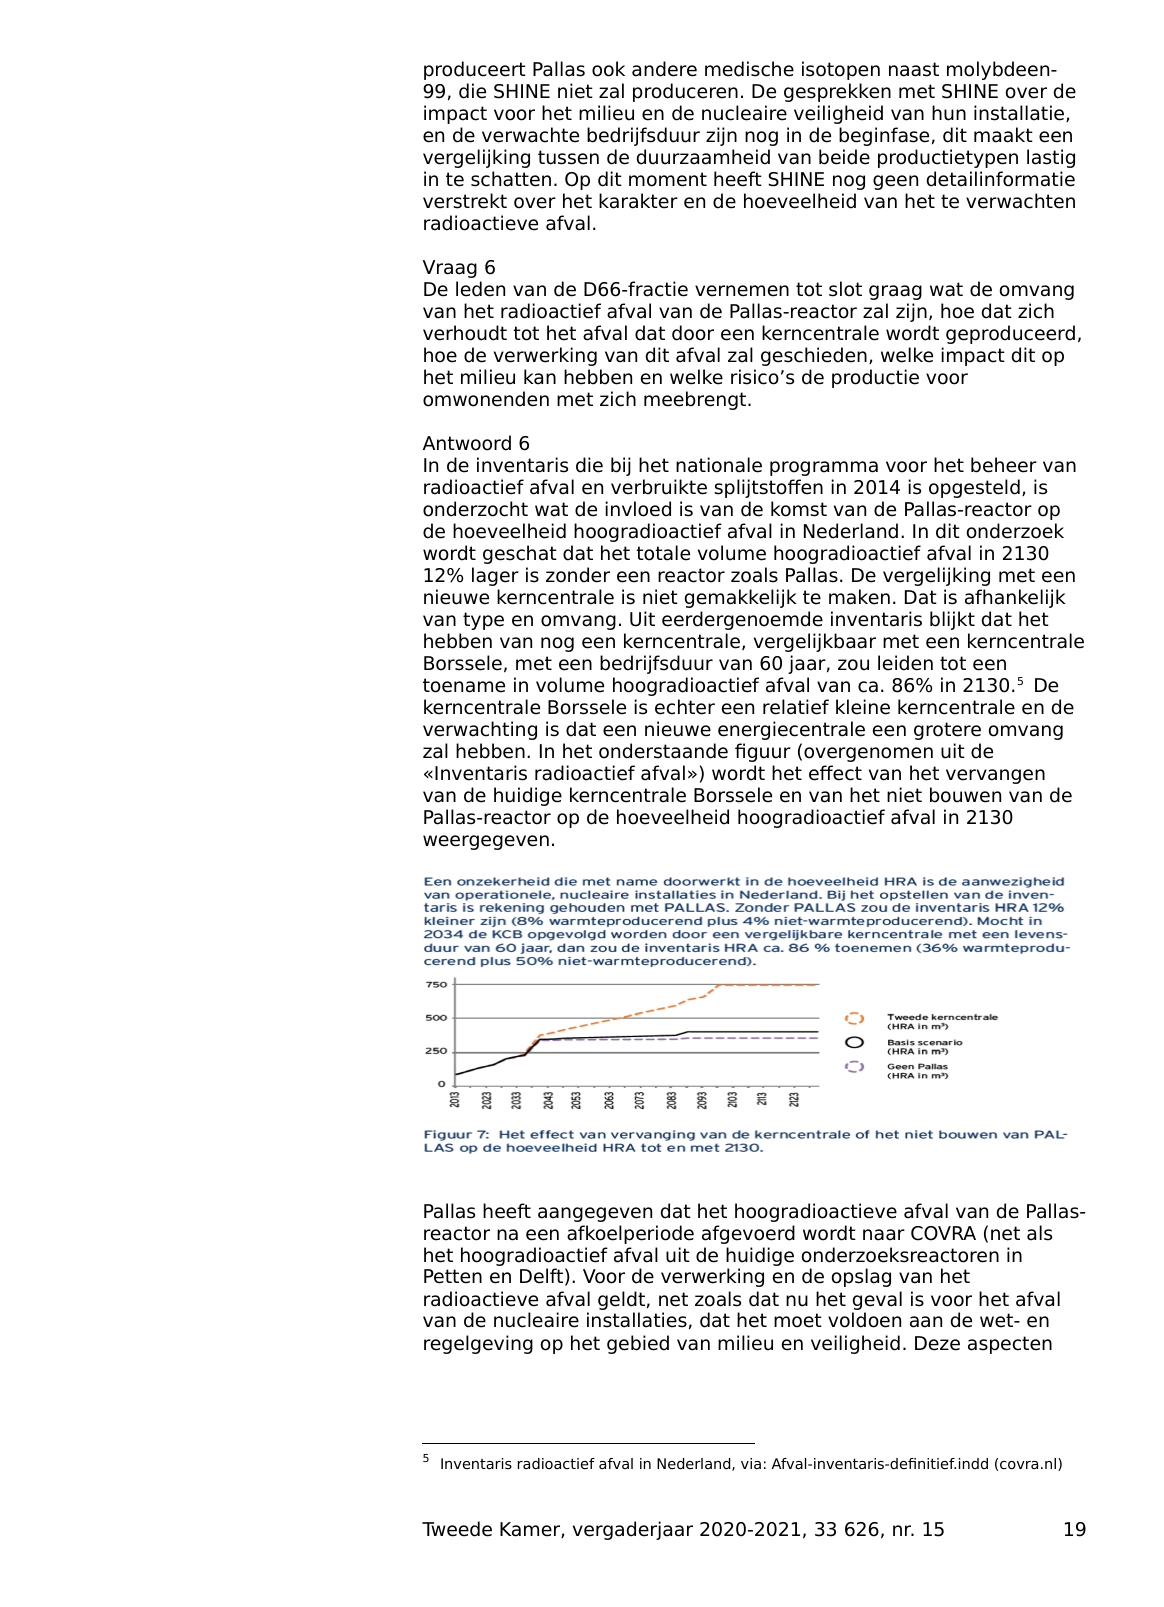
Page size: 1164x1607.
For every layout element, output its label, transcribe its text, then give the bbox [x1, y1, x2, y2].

text Pallas heeft aangegeven dat het hoogradioactieve afval van de Pallas-reactor na een afkoelperiode afgevoerd wordt naar COVRA (net als het hoogradioactief afval uit de huidige onderzoeksreactoren in Petten en Delft). Voor de verwerking en de opslag van het radioactieve afval geldt, net zoals dat nu het geval is voor het afval van de nucleaire installaties, dat het moet voldoen aan de wet- en regelgeving op het gebied van milieu en veiligheid. Deze aspecten [422, 1201, 1087, 1354]
text Vraag 6 [422, 257, 1087, 279]
text De leden van de D66-fractie vernemen tot slot graag wat de omvang van het radioactief afval van de Pallas-reactor zal zijn, hoe dat zich verhoudt tot het afval dat door een kerncentrale wordt geproduceerd, hoe de verwerking van dit afval zal geschieden, welke impact dit op het milieu kan hebben en welke risico’s de productie voor omwonenden met zich meebrengt. [422, 279, 1087, 411]
text produceert Pallas ook andere medische isotopen naast molybdeen-99, die SHINE niet zal produceren. De gesprekken met SHINE over de impact voor het milieu en de nucleaire veiligheid van hun installatie, en de verwachte bedrijfsduur zijn nog in de beginfase, dit maakt een vergelijking tussen de duurzaamheid van beide productietypen lastig in te schatten. Op dit moment heeft SHINE nog geen detailinformatie verstrekt over het karakter en de hoeveelheid van het te verwachten radioactieve afval. [422, 59, 1087, 235]
text Antwoord 6 [422, 433, 1087, 455]
text Inventaris radioactief afval in Nederland, via: Afval-inventaris-definitief.indd (covra.nl) [422, 1452, 1087, 1474]
text In de inventaris die bij het nationale programma voor het beheer van radioactief afval en verbruikte splijtstoffen in 2014 is opgesteld, is onderzocht wat de invloed is van de komst van de Pallas-reactor op de hoeveelheid hoogradioactief afval in Nederland. In dit onderzoek wordt geschat dat het totale volume hoogradioactief afval in 2130 12% lager is zonder een reactor zoals Pallas. De vergelijking met een nieuwe kerncentrale is niet gemakkelijk te maken. Dat is afhankelijk van type en omvang. Uit eerdergenoemde inventaris blijkt dat het hebben van nog een kerncentrale, vergelijkbaar met een kerncentrale Borssele, met een bedrijfsduur van 60 jaar, zou leiden tot een toename in volume hoogradioactief afval van ca. 86% in 2130. De kerncentrale Borssele is echter een relatief kleine kerncentrale en de verwachting is dat een nieuwe energiecentrale een grotere omvang zal hebben. In het onderstaande figuur (overgenomen uit de «Inventaris radioactief afval») wordt het effect van het vervangen van de huidige kerncentrale Borssele en van het niet bouwen van de Pallas-reactor op de hoeveelheid hoogradioactief afval in 2130 weergegeven. [422, 455, 1087, 851]
picture [422, 872, 1072, 1157]
